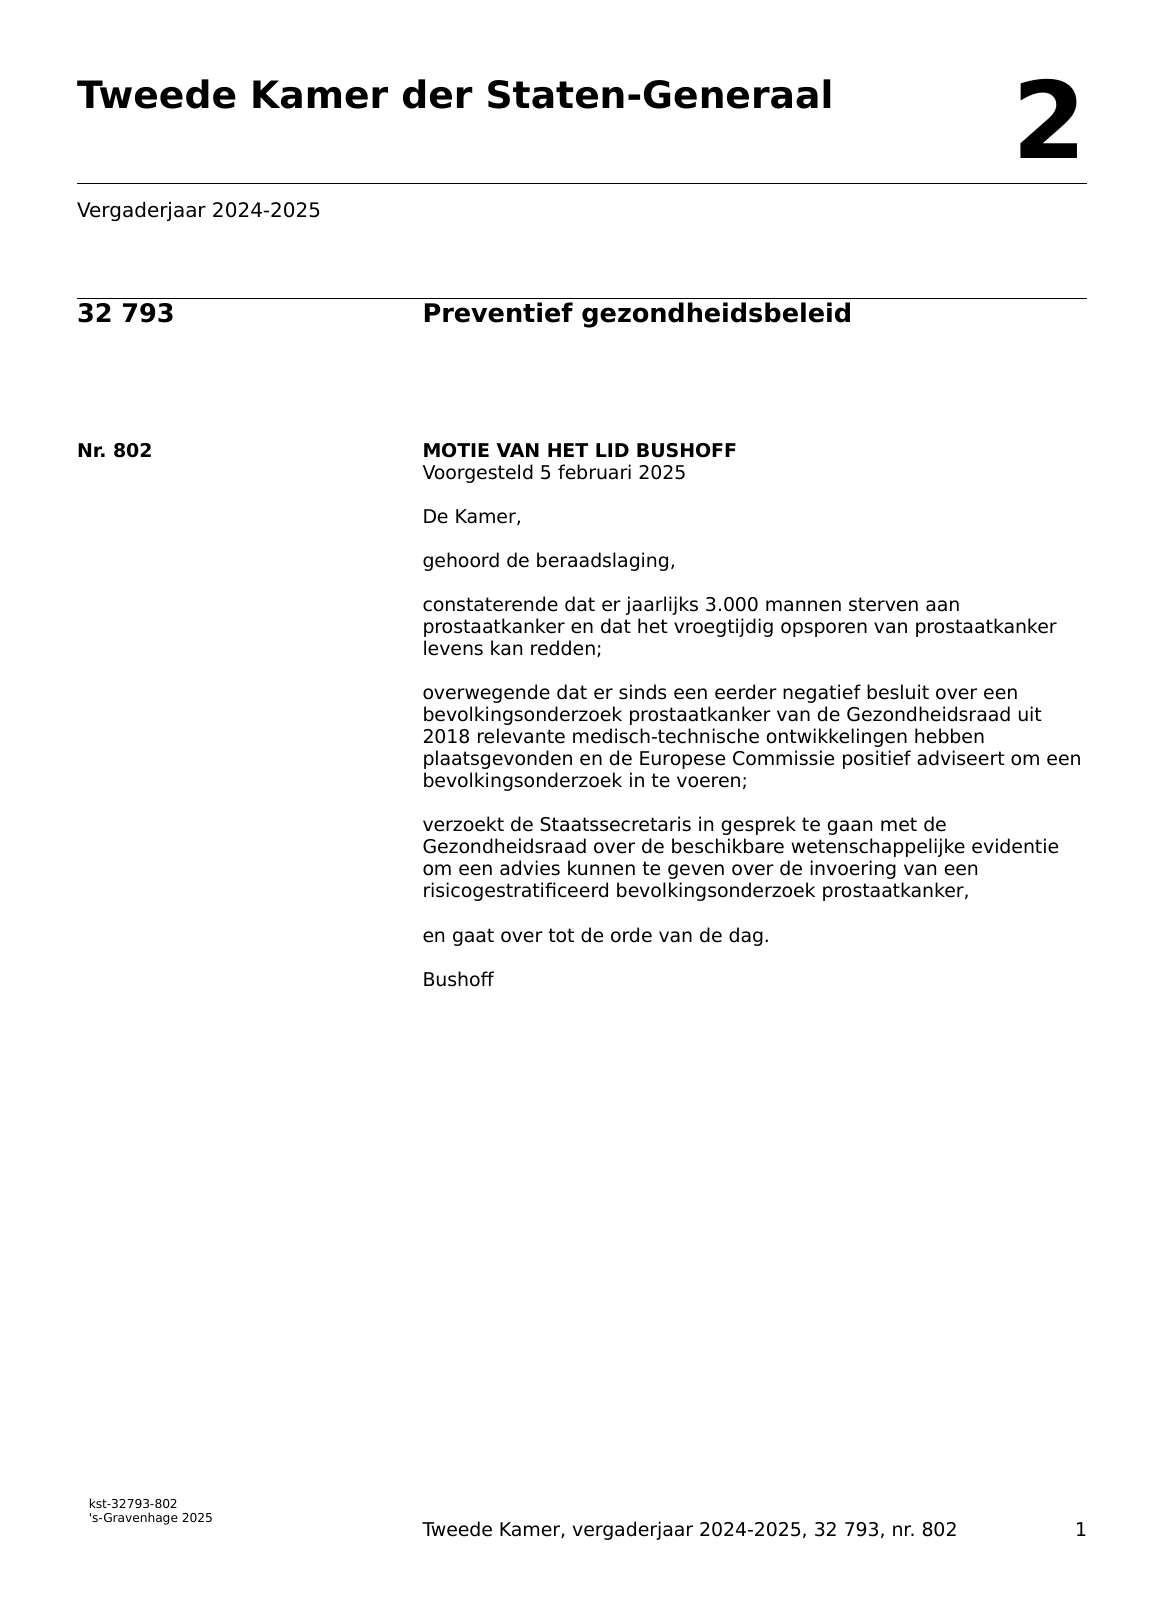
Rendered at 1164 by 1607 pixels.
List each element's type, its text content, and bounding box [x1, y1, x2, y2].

text overwegende dat er sinds een eerder negatief besluit over een bevolkingsonderzoek prostaatkanker van de Gezondheidsraad uit 2018 relevante medisch-technische ontwikkelingen hebben plaatsgevonden en de Europese Commissie positief adviseert om een bevolkingsonderzoek in te voeren; [422, 682, 1087, 792]
text en gaat over tot de orde van de dag. [422, 924, 1087, 946]
table_cell Vergaderjaar 2024-2025 [77, 184, 1087, 298]
text Voorgesteld 5 februari 2025 [422, 462, 1087, 484]
text kst-32793-802 [88, 1497, 323, 1511]
table_header Tweede Kamer der Staten-Generaal [77, 59, 886, 183]
text De Kamer, [422, 506, 1087, 528]
subtitle Nr. 802 MOTIE VAN HET LID BUSHOFF [77, 440, 1087, 462]
table_header 2 [886, 59, 1087, 183]
subtitle 32 793 Preventief gezondheidsbeleid [77, 299, 1087, 329]
text Bushoff [422, 969, 1087, 991]
text 's-Gravenhage 2025 [88, 1511, 323, 1525]
text gehoord de beraadslaging, [422, 550, 1087, 572]
text verzoekt de Staatssecretaris in gesprek te gaan met de Gezondheidsraad over de beschikbare wetenschappelijke evidentie om een advies kunnen te geven over de invoering van een risicogestratificeerd bevolkingsonderzoek prostaatkanker, [422, 814, 1087, 902]
text constaterende dat er jaarlijks 3.000 mannen sterven aan prostaatkanker en dat het vroegtijdig opsporen van prostaatkanker levens kan redden; [422, 594, 1087, 660]
